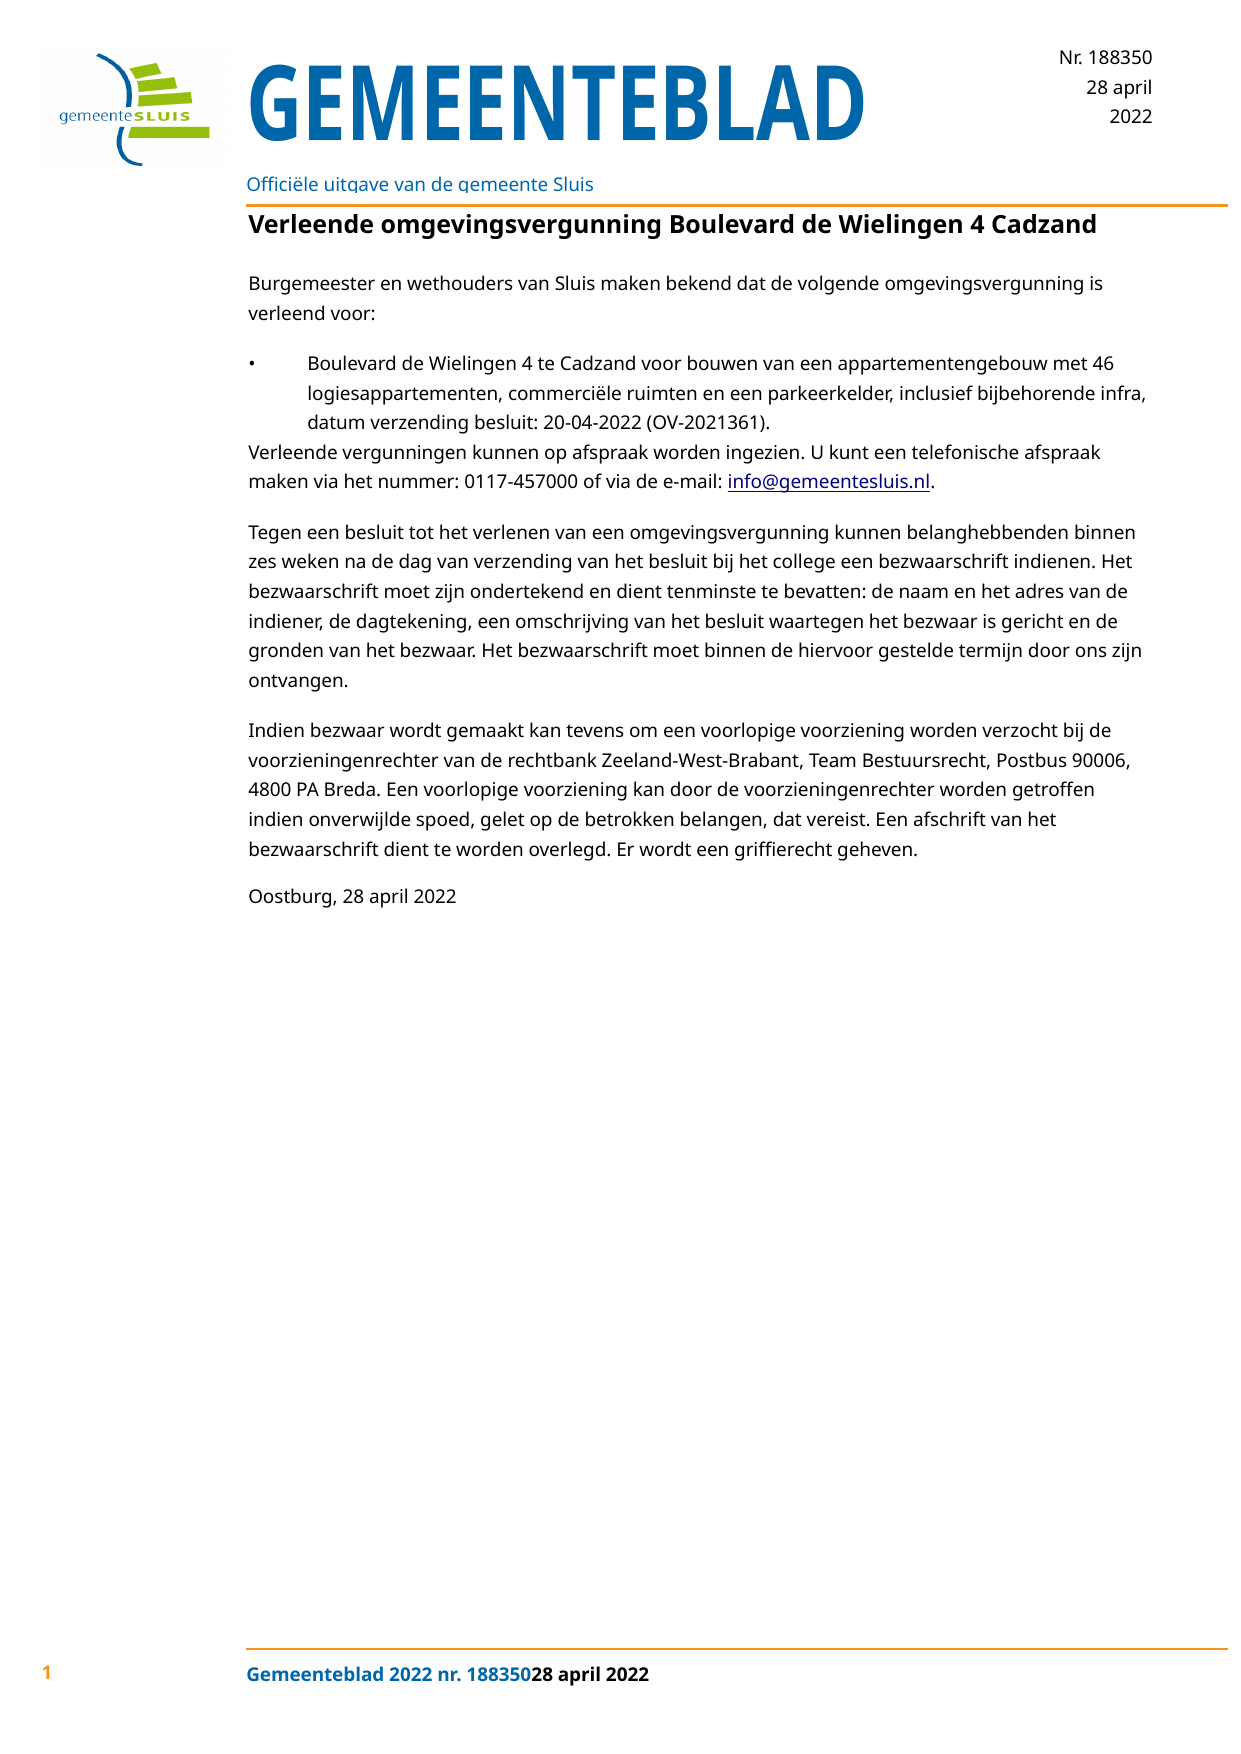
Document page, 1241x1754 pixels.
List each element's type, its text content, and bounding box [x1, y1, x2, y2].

picture [41, 47, 231, 172]
text Verleende omgevingsvergunning Boulevard de Wielingen 4 Cadzand [248, 207, 1152, 241]
text Oostburg, 28 april 2022 [248, 883, 1152, 909]
text Burgemeester en wethouders van Sluis maken bekend dat de volgende omgevingsvergunning is verleend voor: [248, 270, 1152, 326]
text Verleende vergunningen kunnen op afspraak worden ingezien. U kunt een telefonische afspraak maken via het nummer: 0117-457000 of via de e-mail: info@gemeentesluis.nl. [248, 439, 1152, 494]
text Indien bezwaar wordt gemaakt kan tevens om een voorlopige voorziening worden verzocht bij de voorzieningenrechter van de rechtbank Zeeland-West-Brabant, Team Bestuursrecht, Postbus 90006, 4800 PA Breda. Een voorlopige voorziening kan door de voorzieningenrechter worden getroffen indien onverwijlde spoed, gelet op de betrokken belangen, dat vereist. Een afschrift van het bezwaarschrift dient te worden overlegd. Er wordt een griffierecht geheven. [248, 717, 1152, 861]
list Boulevard de Wielingen 4 te Cadzand voor bouwen van een appartementengebouw met 46 logiesappartementen, commerciële ruimten en een parkeerkelder, inclusief bijbehorende infra, datum verzending besluit: 20-04-2022 (OV-2021361). [248, 350, 1152, 435]
text Tegen een besluit tot het verlenen van een omgevingsvergunning kunnen belanghebbenden binnen zes weken na de dag van verzending van het besluit bij het college een bezwaarschrift indienen. Het bezwaarschrift moet zijn ondertekend en dient tenminste te bevatten: de naam en het adres van de indiener, de dagtekening, een omschrijving van het besluit waartegen het bezwaar is gericht en de gronden van het bezwaar. Het bezwaarschrift moet binnen de hiervoor gestelde termijn door ons zijn ontvangen. [248, 519, 1152, 693]
